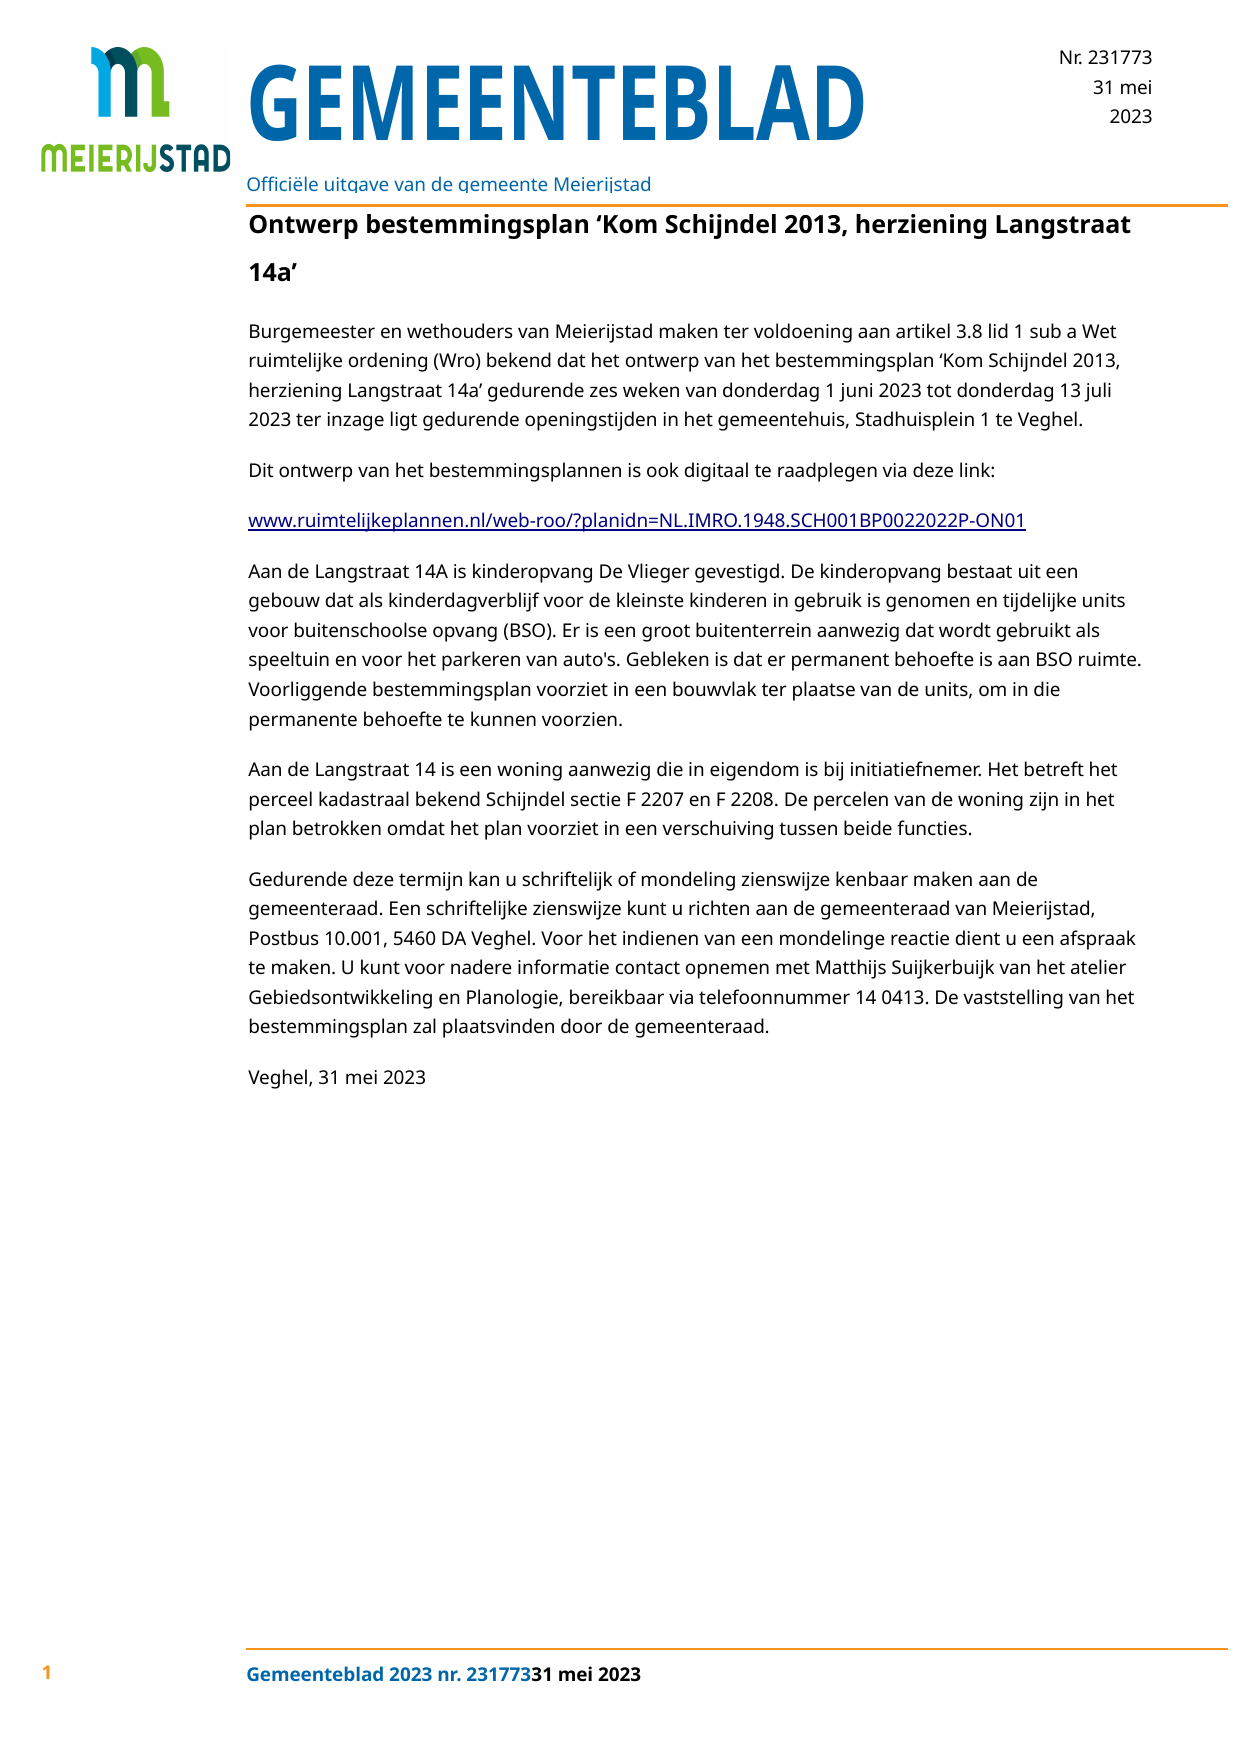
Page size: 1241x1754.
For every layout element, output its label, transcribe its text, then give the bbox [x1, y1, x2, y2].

text Burgemeester en wethouders van Meierijstad maken ter voldoening aan artikel 3.8 lid 1 sub a Wet ruimtelijke ordening (Wro) bekend dat het ontwerp van het bestemmingsplan ‘Kom Schijndel 2013, herziening Langstraat 14a’ gedurende zes weken van donderdag 1 juni 2023 tot donderdag 13 juli 2023 ter inzage ligt gedurende openingstijden in het gemeentehuis, Stadhuisplein 1 te Veghel. [248, 318, 1152, 432]
text Ontwerp bestemmingsplan ‘Kom Schijndel 2013, herziening Langstraat 14a’ [248, 207, 1152, 288]
text Aan de Langstraat 14A is kinderopvang De Vlieger gevestigd. De kinderopvang bestaat uit een gebouw dat als kinderdagverblijf voor de kleinste kinderen in gebruik is genomen en tijdelijke units voor buitenschoolse opvang (BSO). Er is een groot buitenterrein aanwezig dat wordt gebruikt als speeltuin en voor het parkeren van auto's. Gebleken is dat er permanent behoefte is aan BSO ruimte. Voorliggende bestemmingsplan voorziet in een bouwvlak ter plaatse van de units, om in die permanente behoefte te kunnen voorzien. [248, 558, 1152, 732]
text Gedurende deze termijn kan u schriftelijk of mondeling zienswijze kenbaar maken aan de gemeenteraad. Een schriftelijke zienswijze kunt u richten aan de gemeenteraad van Meierijstad, Postbus 10.001, 5460 DA Veghel. Voor het indienen van een mondelinge reactie dient u een afspraak te maken. U kunt voor nadere informatie contact opnemen met Matthijs Suijkerbuijk van het atelier Gebiedsontwikkeling en Planologie, bereikbaar via telefoonnummer 14 0413. De vaststelling van het bestemmingsplan zal plaatsvinden door de gemeenteraad. [248, 866, 1152, 1039]
text Dit ontwerp van het bestemmingsplannen is ook digitaal te raadplegen via deze link: [248, 457, 1152, 483]
text Veghel, 31 mei 2023 [248, 1064, 1152, 1090]
picture [41, 47, 231, 172]
text Aan de Langstraat 14 is een woning aanwezig die in eigendom is bij initiatiefnemer. Het betreft het perceel kadastraal bekend Schijndel sectie F 2207 en F 2208. De percelen van de woning zijn in het plan betrokken omdat het plan voorziet in een verschuiving tussen beide functies. [248, 756, 1152, 841]
text www.ruimtelijkeplannen.nl/web-roo/?planidn=NL.IMRO.1948.SCH001BP0022022P-ON01 [248, 507, 1152, 533]
